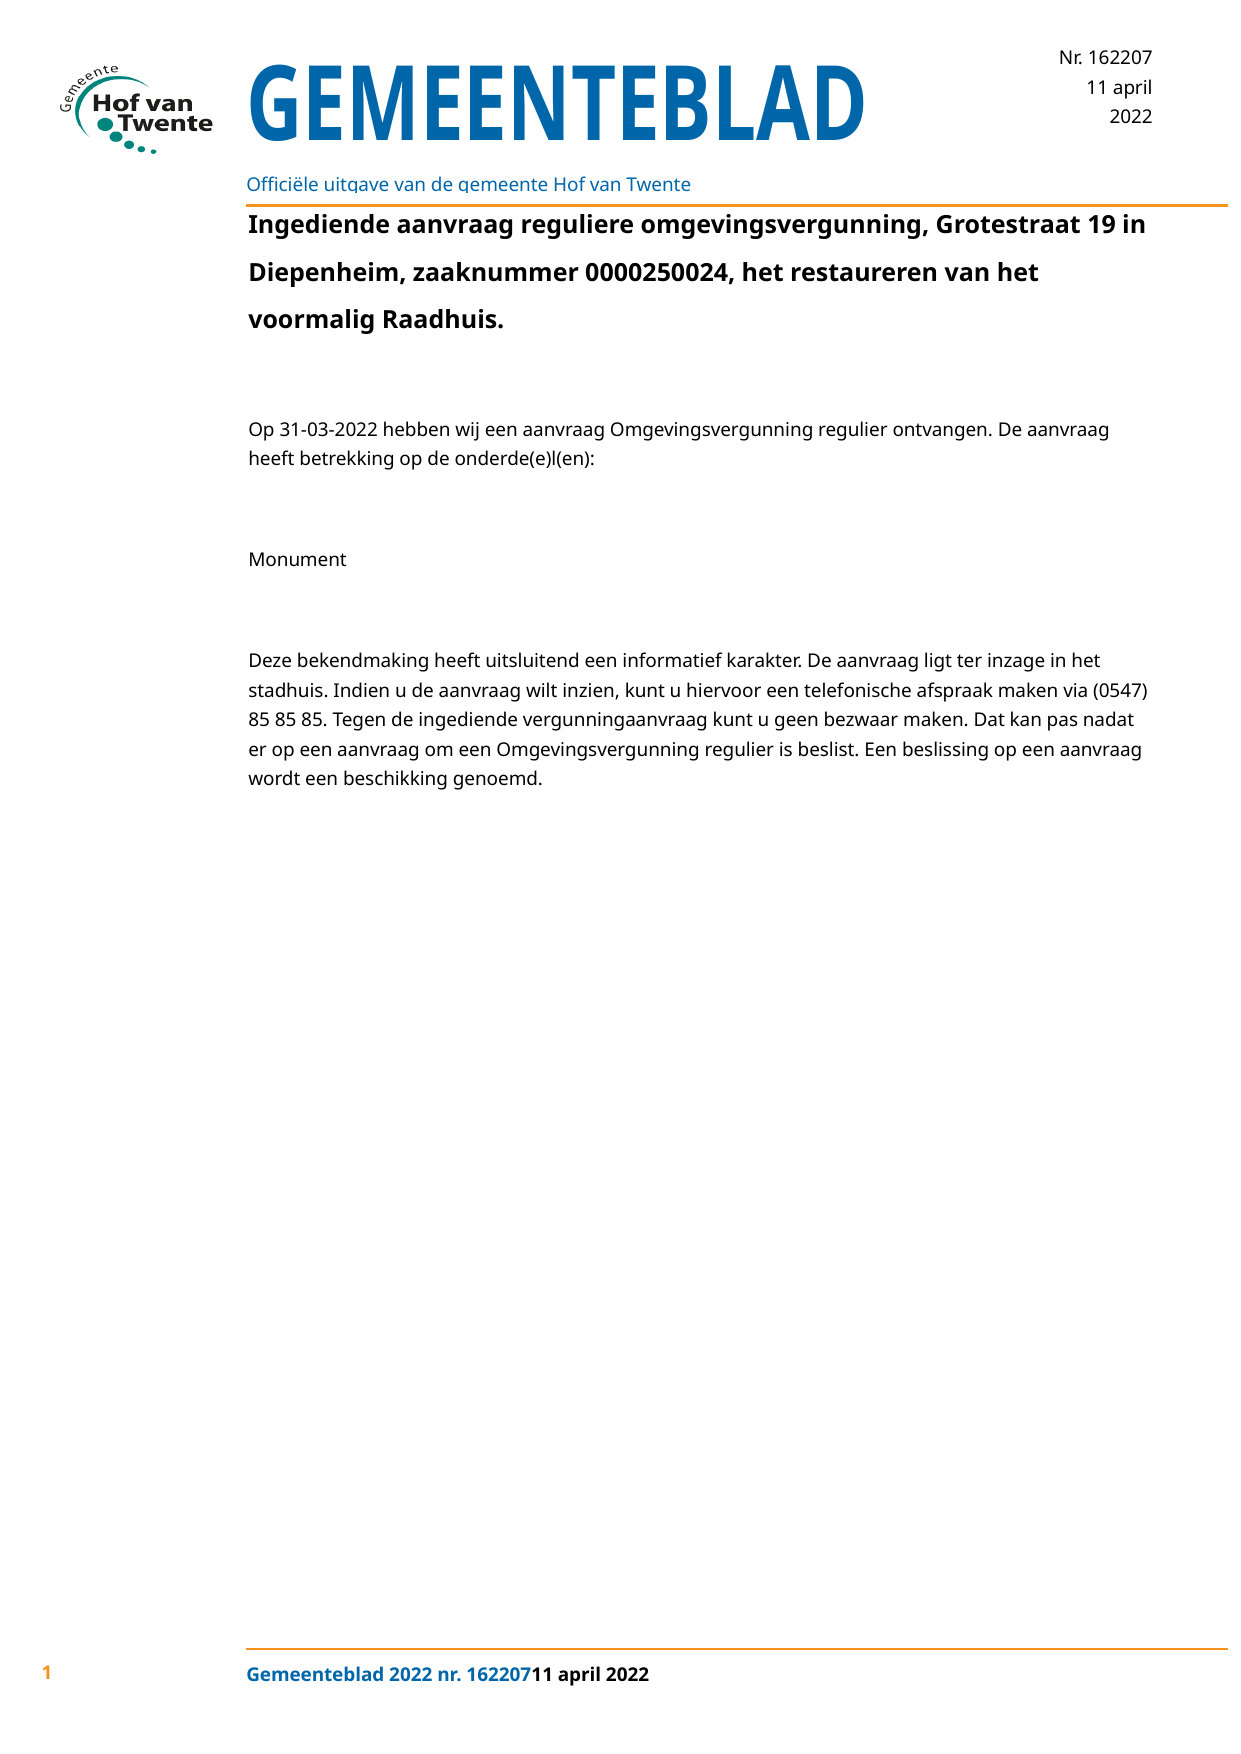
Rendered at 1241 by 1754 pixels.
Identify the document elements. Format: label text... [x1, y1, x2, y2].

picture [41, 47, 231, 172]
text Ingediende aanvraag reguliere omgevingsvergunning, Grotestraat 19 in Diepenheim, zaaknummer 0000250024, het restaureren van het voormalig Raadhuis. [248, 207, 1152, 336]
text Deze bekendmaking heeft uitsluitend een informatief karakter. De aanvraag ligt ter inzage in het stadhuis. Indien u de aanvraag wilt inzien, kunt u hiervoor een telefonische afspraak maken via (0547) 85 85 85. Tegen de ingediende vergunningaanvraag kunt u geen bezwaar maken. Dat kan pas nadat er op een aanvraag om een Omgevingsvergunning regulier is beslist. Een beslissing op een aanvraag wordt een beschikking genoemd. [248, 647, 1152, 791]
text Op 31-03-2022 hebben wij een aanvraag Omgevingsvergunning regulier ontvangen. De aanvraag heeft betrekking op de onderde(e)l(en): [248, 416, 1152, 471]
text Monument [248, 546, 1152, 572]
